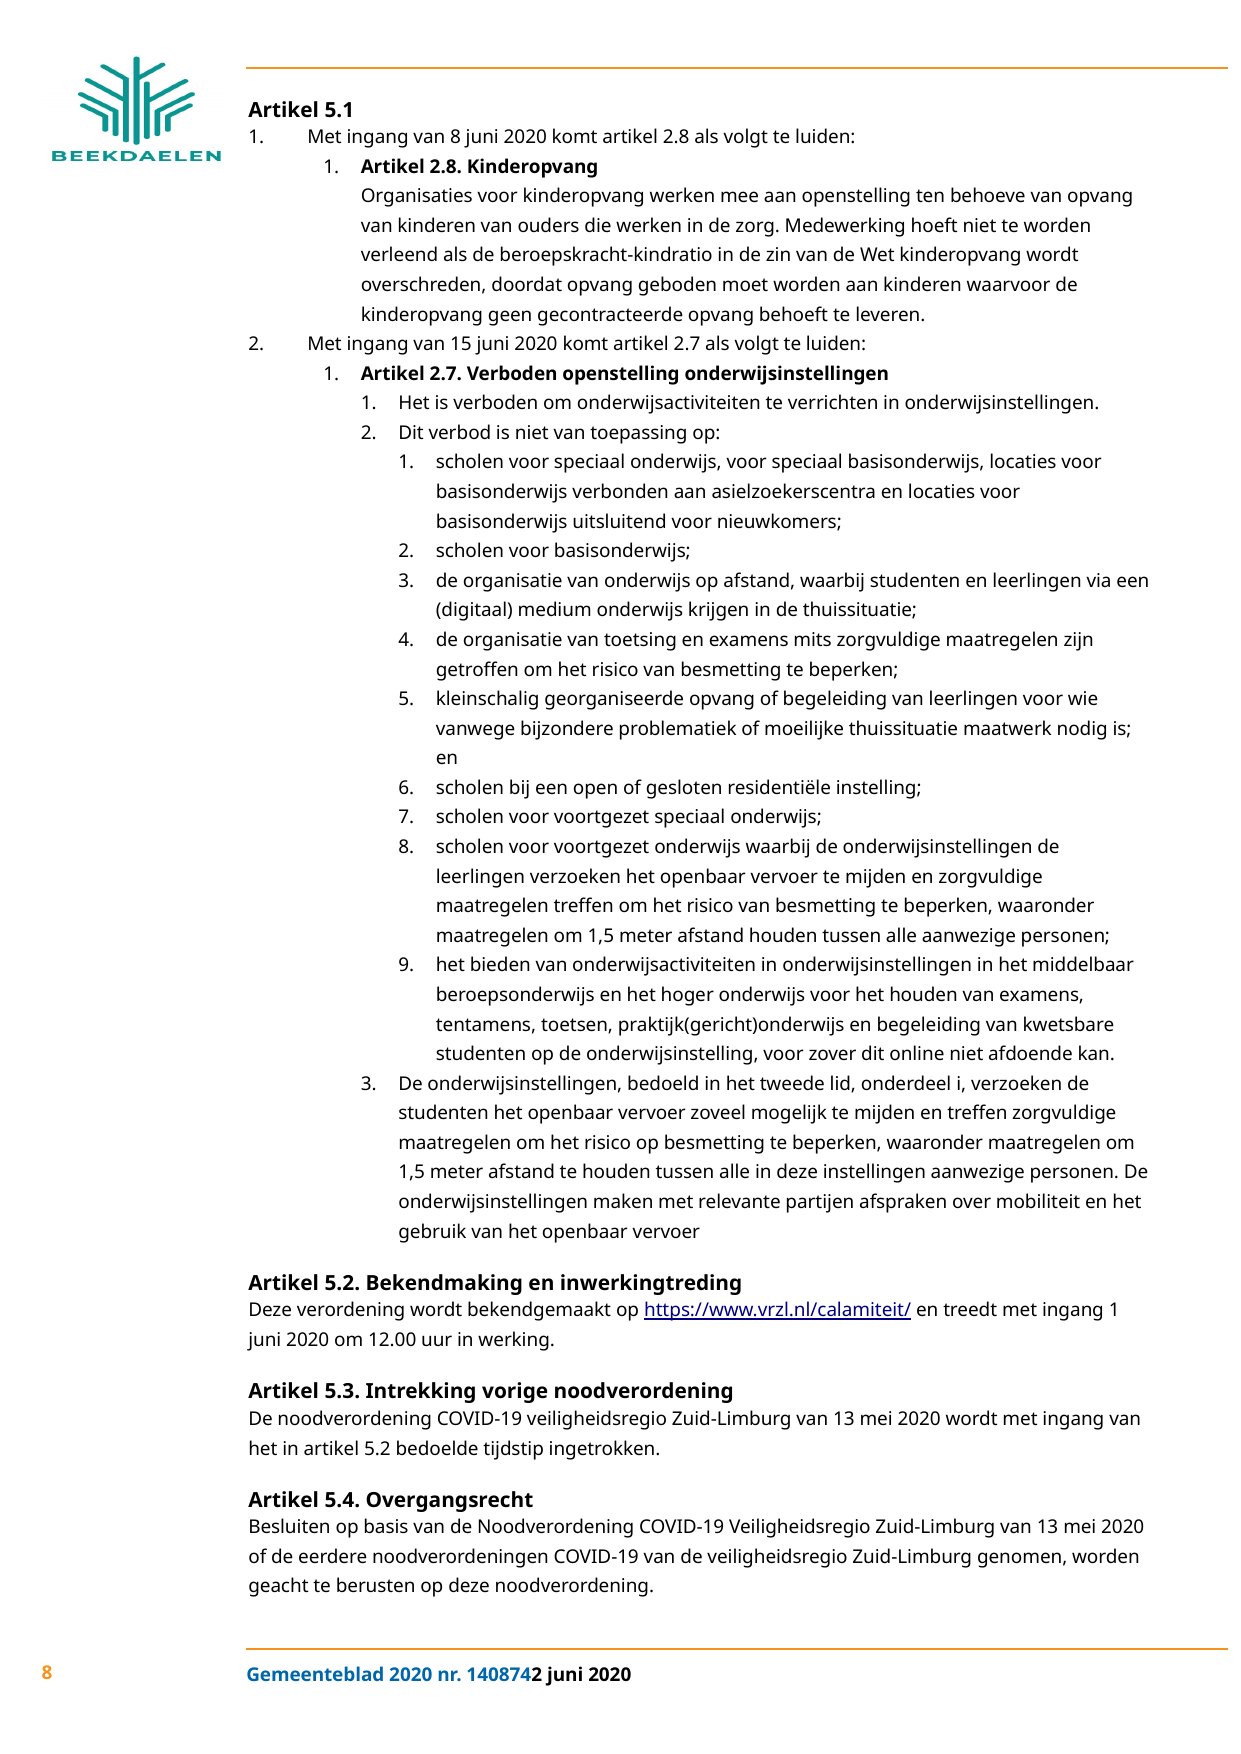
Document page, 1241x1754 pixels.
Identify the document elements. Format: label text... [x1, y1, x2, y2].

text Artikel 5.4. Overgangsrecht [248, 1485, 1152, 1513]
list Met ingang van 8 juni 2020 komt artikel 2.8 als volgt te luiden: [248, 123, 1152, 149]
list scholen voor basisonderwijs; [398, 537, 1152, 563]
list scholen bij een open of gesloten residentiële instelling; [398, 774, 1152, 800]
list De onderwijsinstellingen, bedoeld in het tweede lid, onderdeel i, verzoeken de studenten het openbaar vervoer zoveel mogelijk te mijden en treffen zorgvuldige maatregelen om het risico op besmetting te beperken, waaronder maatregelen om 1,5 meter afstand te houden tussen alle in deze instellingen aanwezige personen. De onderwijsinstellingen maken met relevante partijen afspraken over mobiliteit en het gebruik van het openbaar vervoer [361, 1070, 1152, 1243]
text Artikel 5.2. Bekendmaking en inwerkingtreding [248, 1268, 1152, 1297]
text Artikel 5.1 [248, 95, 1152, 123]
list het bieden van onderwijsactiviteiten in onderwijsinstellingen in het middelbaar beroepsonderwijs en het hoger onderwijs voor het houden van examens, tentamens, toetsen, praktijk(gericht)onderwijs en begeleiding van kwetsbare studenten op de onderwijsinstelling, voor zover dit online niet afdoende kan. [398, 952, 1152, 1066]
list kleinschalig georganiseerde opvang of begeleiding van leerlingen voor wie vanwege bijzondere problematiek of moeilijke thuissituatie maatwerk nodig is; en [398, 685, 1152, 770]
list Artikel 2.8. Kinderopvang [323, 153, 1152, 178]
list scholen voor voortgezet onderwijs waarbij de onderwijsinstellingen de leerlingen verzoeken het openbaar vervoer te mijden en zorgvuldige maatregelen treffen om het risico van besmetting te beperken, waaronder maatregelen om 1,5 meter afstand houden tussen alle aanwezige personen; [398, 833, 1152, 948]
picture [41, 47, 231, 172]
text Besluiten op basis van de Noodverordening COVID-19 Veiligheidsregio Zuid-Limburg van 13 mei 2020 of de eerdere noodverordeningen COVID-19 van de veiligheidsregio Zuid-Limburg genomen, worden geacht te berusten op deze noodverordening. [248, 1513, 1152, 1598]
list de organisatie van toetsing en examens mits zorgvuldige maatregelen zijn getroffen om het risico van besmetting te beperken; [398, 626, 1152, 681]
list scholen voor speciaal onderwijs, voor speciaal basisonderwijs, locaties voor basisonderwijs verbonden aan asielzoekerscentra en locaties voor basisonderwijs uitsluitend voor nieuwkomers; [398, 449, 1152, 533]
list Met ingang van 15 juni 2020 komt artikel 2.7 als volgt te luiden: [248, 330, 1152, 356]
list scholen voor voortgezet speciaal onderwijs; [398, 804, 1152, 829]
list Artikel 2.7. Verboden openstelling onderwijsinstellingen [323, 360, 1152, 386]
list de organisatie van onderwijs op afstand, waarbij studenten en leerlingen via een (digitaal) medium onderwijs krijgen in de thuissituatie; [398, 567, 1152, 622]
list Het is verboden om onderwijsactiviteiten te verrichten in onderwijsinstellingen. [361, 389, 1152, 415]
text De noodverordening COVID-19 veiligheidsregio Zuid-Limburg van 13 mei 2020 wordt met ingang van het in artikel 5.2 bedoelde tijdstip ingetrokken. [248, 1405, 1152, 1460]
list Dit verbod is niet van toepassing op: [361, 419, 1152, 445]
text Deze verordening wordt bekendgemaakt op https://www.vrzl.nl/calamiteit/ en treedt met ingang 1 juni 2020 om 12.00 uur in werking. [248, 1297, 1152, 1352]
list Organisaties voor kinderopvang werken mee aan openstelling ten behoeve van opvang van kinderen van ouders die werken in de zorg. Medewerking hoeft niet te worden verleend als de beroepskracht-kindratio in de zin van de Wet kinderopvang wordt overschreden, doordat opvang geboden moet worden aan kinderen waarvoor de kinderopvang geen gecontracteerde opvang behoeft te leveren. [323, 182, 1152, 326]
text Artikel 5.3. Intrekking vorige noodverordening [248, 1377, 1152, 1405]
